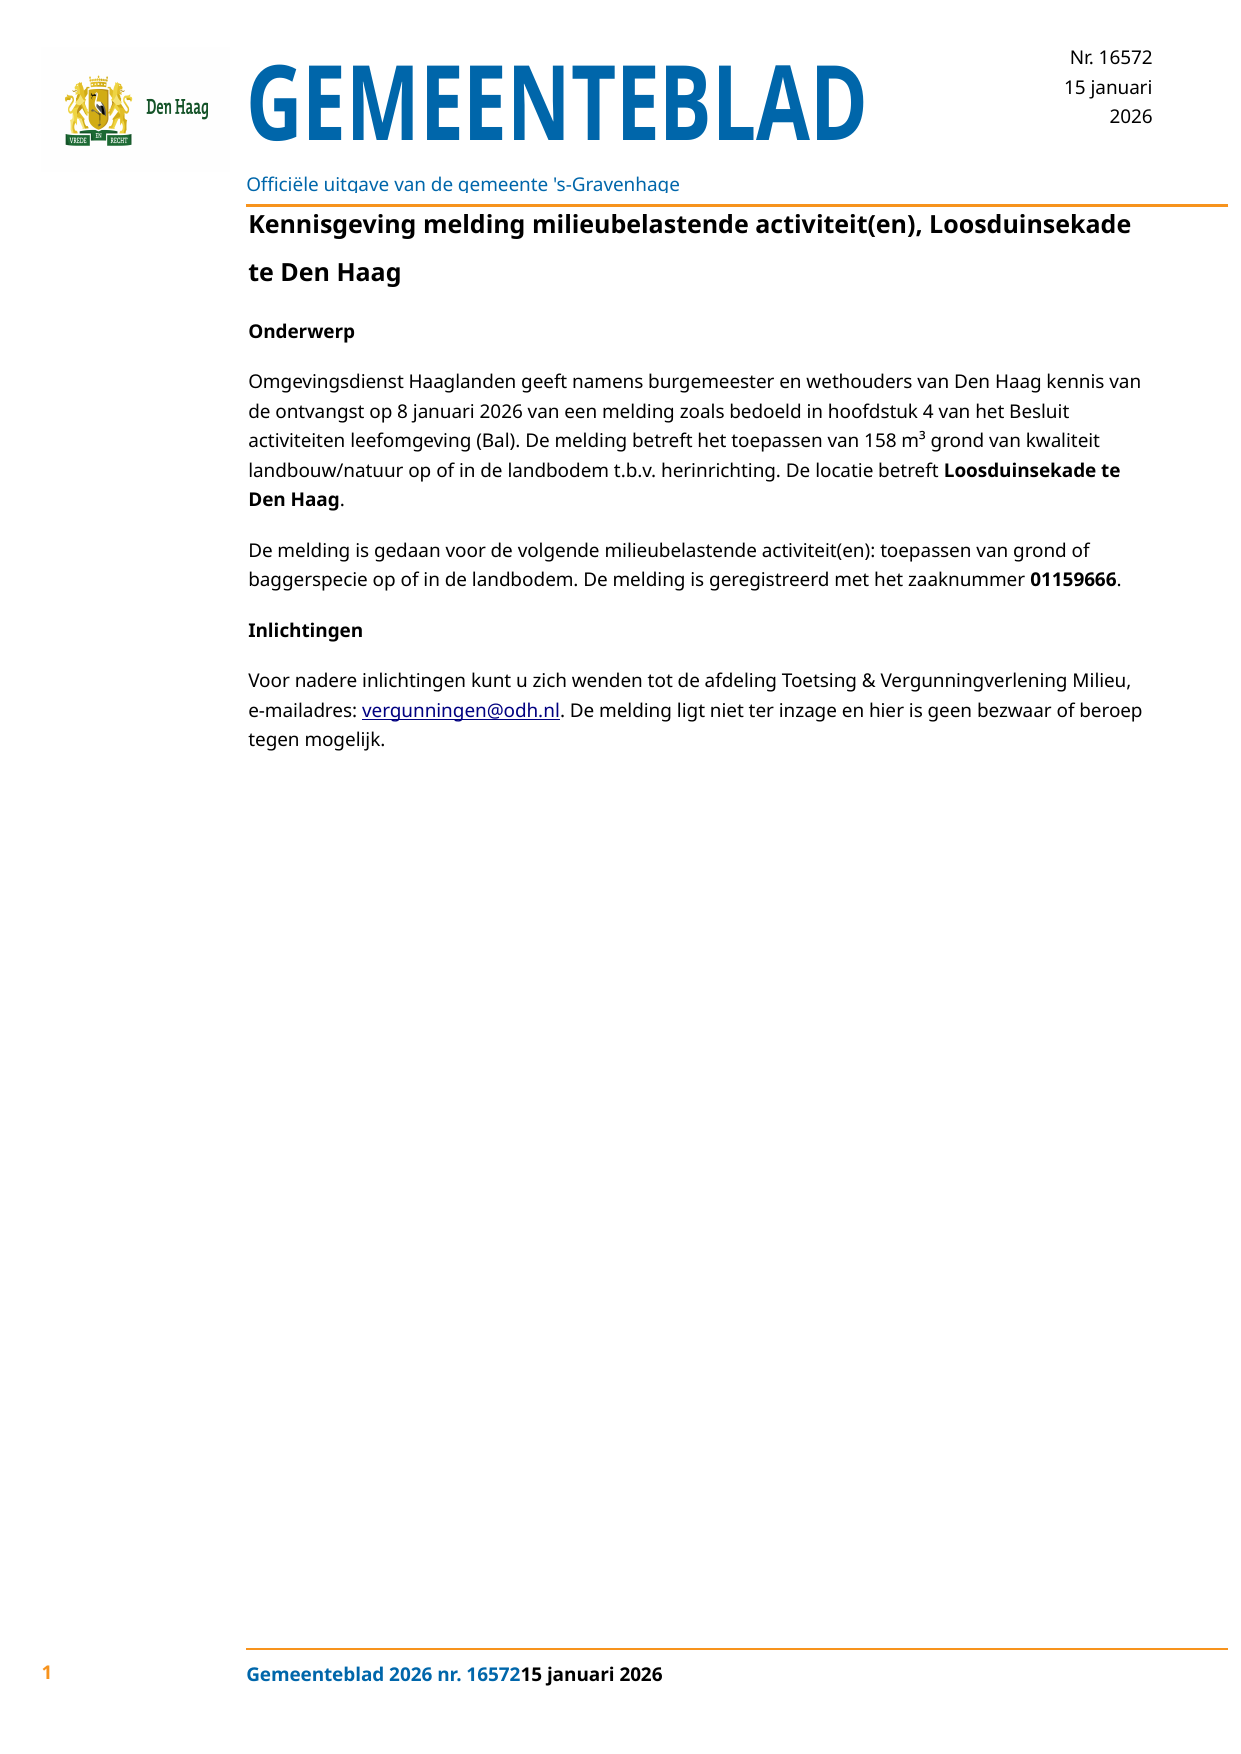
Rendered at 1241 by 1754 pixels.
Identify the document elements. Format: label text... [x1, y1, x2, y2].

text De melding is gedaan voor de volgende milieubelastende activiteit(en): toepassen van grond of baggerspecie op of in de landbodem. De melding is geregistreerd met het zaaknummer 01159666. [248, 537, 1152, 592]
text Inlichtingen [248, 617, 1152, 643]
text Omgevingsdienst Haaglanden geeft namens burgemeester en wethouders van Den Haag kennis van de ontvangst op 8 januari 2026 van een melding zoals bedoeld in hoofdstuk 4 van het Besluit activiteiten leefomgeving (Bal). De melding betreft het toepassen van 158 m³ grond van kwaliteit landbouw/natuur op of in de landbodem t.b.v. herinrichting. De locatie betreft Loosduinsekade te Den Haag. [248, 368, 1152, 512]
picture [41, 47, 231, 172]
text Voor nadere inlichtingen kunt u zich wenden tot de afdeling Toetsing & Vergunningverlening Milieu, e-mailadres: vergunningen@odh.nl. De melding ligt niet ter inzage en hier is geen bezwaar of beroep tegen mogelijk. [248, 667, 1152, 752]
text Onderwerp [248, 318, 1152, 344]
text Kennisgeving melding milieubelastende activiteit(en), Loosduinsekade te Den Haag [248, 207, 1152, 288]
